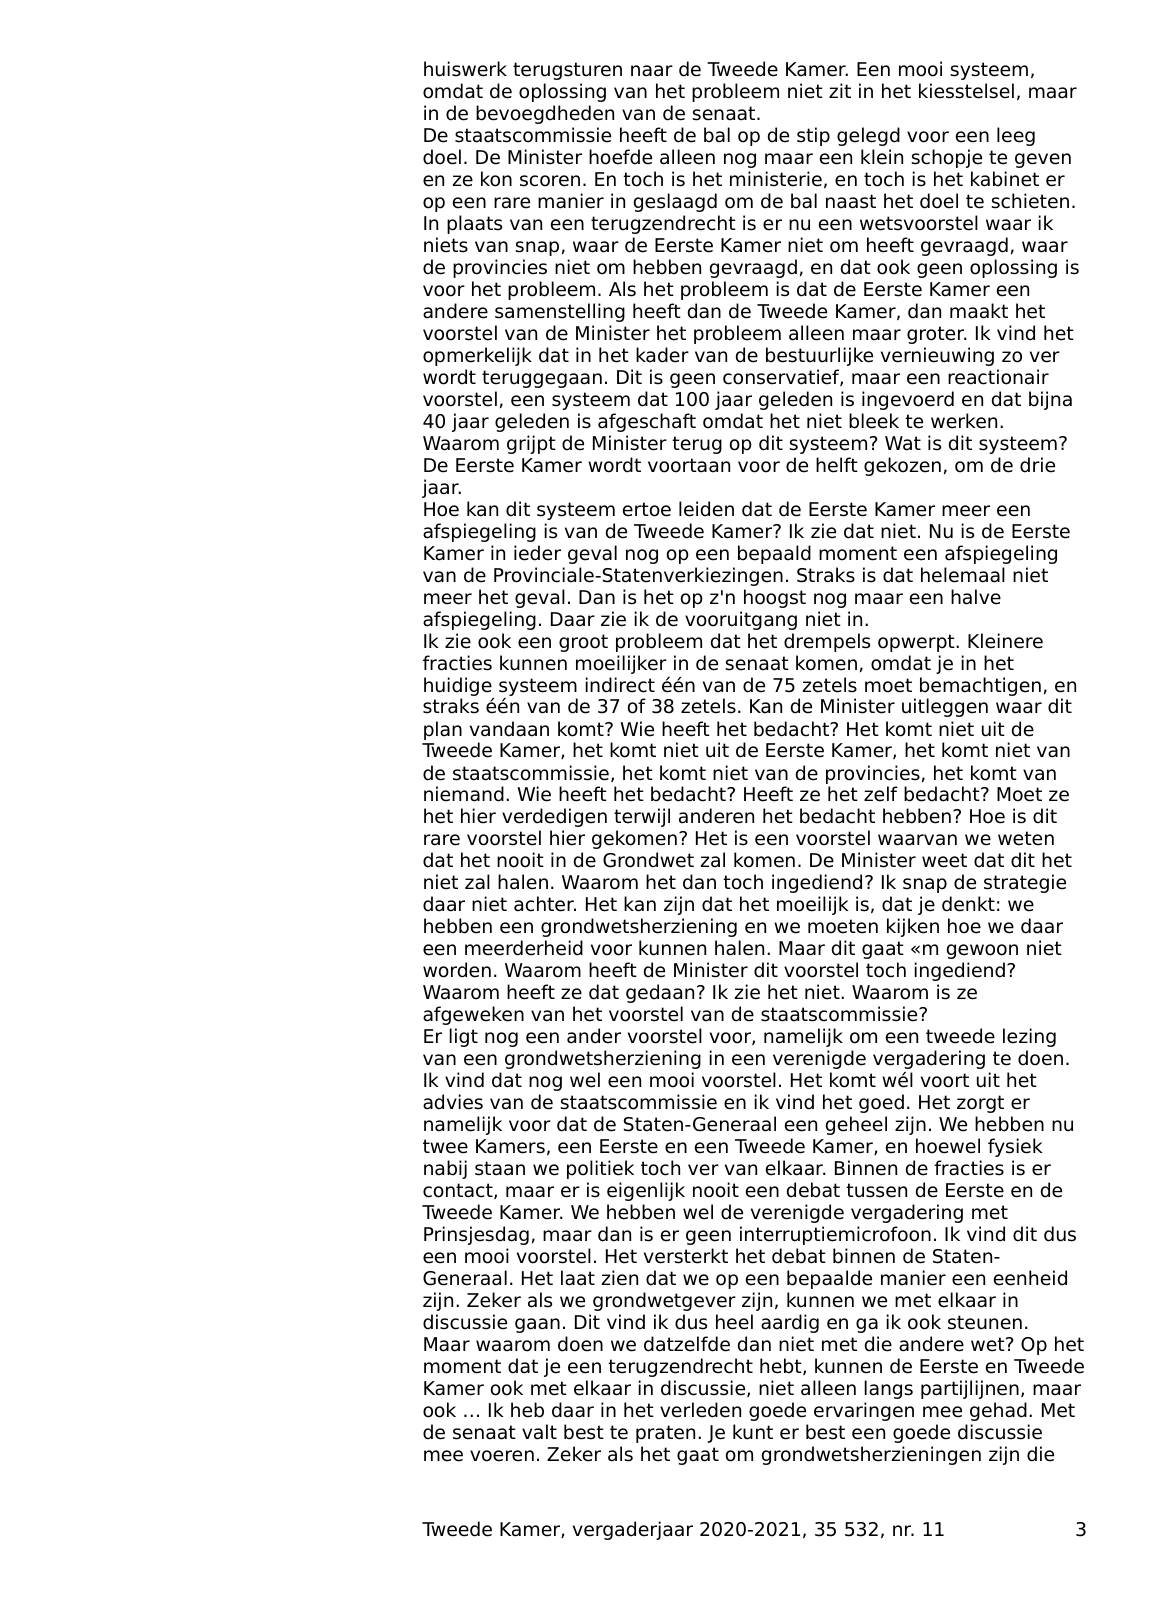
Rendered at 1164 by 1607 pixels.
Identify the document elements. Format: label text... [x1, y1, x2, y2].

text Hoe kan dit systeem ertoe leiden dat de Eerste Kamer meer een afspiegeling is van de Tweede Kamer? Ik zie dat niet. Nu is de Eerste Kamer in ieder geval nog op een bepaald moment een afspiegeling van de Provinciale-Statenverkiezingen. Straks is dat helemaal niet meer het geval. Dan is het op z'n hoogst nog maar een halve afspiegeling. Daar zie ik de vooruitgang niet in. [422, 499, 1087, 631]
text huiswerk terugsturen naar de Tweede Kamer. Een mooi systeem, omdat de oplossing van het probleem niet zit in het kiesstelsel, maar in de bevoegdheden van de senaat. [422, 59, 1087, 125]
text Maar waarom doen we datzelfde dan niet met die andere wet? Op het moment dat je een terugzendrecht hebt, kunnen de Eerste en Tweede Kamer ook met elkaar in discussie, niet alleen langs partijlijnen, maar ook … Ik heb daar in het verleden goede ervaringen mee gehad. Met de senaat valt best te praten. Je kunt er best een goede discussie mee voeren. Zeker als het gaat om grondwetsherzieningen zijn die [422, 1334, 1087, 1466]
text Ik zie ook een groot probleem dat het drempels opwerpt. Kleinere fracties kunnen moeilijker in de senaat komen, omdat je in het huidige systeem indirect één van de 75 zetels moet bemachtigen, en straks één van de 37 of 38 zetels. Kan de Minister uitleggen waar dit plan vandaan komt? Wie heeft het bedacht? Het komt niet uit de Tweede Kamer, het komt niet uit de Eerste Kamer, het komt niet van de staatscommissie, het komt niet van de provincies, het komt van niemand. Wie heeft het bedacht? Heeft ze het zelf bedacht? Moet ze het hier verdedigen terwijl anderen het bedacht hebben? Hoe is dit rare voorstel hier gekomen? Het is een voorstel waarvan we weten dat het nooit in de Grondwet zal komen. De Minister weet dat dit het niet zal halen. Waarom het dan toch ingediend? Ik snap de strategie daar niet achter. Het kan zijn dat het moeilijk is, dat je denkt: we hebben een grondwetsherziening en we moeten kijken hoe we daar een meerderheid voor kunnen halen. Maar dit gaat «m gewoon niet worden. Waarom heeft de Minister dit voorstel toch ingediend? Waarom heeft ze dat gedaan? Ik zie het niet. Waarom is ze afgeweken van het voorstel van de staatscommissie? [422, 631, 1087, 1026]
text Er ligt nog een ander voorstel voor, namelijk om een tweede lezing van een grondwetsherziening in een verenigde vergadering te doen. Ik vind dat nog wel een mooi voorstel. Het komt wél voort uit het advies van de staatscommissie en ik vind het goed. Het zorgt er namelijk voor dat de Staten-Generaal een geheel zijn. We hebben nu twee Kamers, een Eerste en een Tweede Kamer, en hoewel fysiek nabij staan we politiek toch ver van elkaar. Binnen de fracties is er contact, maar er is eigenlijk nooit een debat tussen de Eerste en de Tweede Kamer. We hebben wel de verenigde vergadering met Prinsjesdag, maar dan is er geen interruptiemicrofoon. Ik vind dit dus een mooi voorstel. Het versterkt het debat binnen de Staten-Generaal. Het laat zien dat we op een bepaalde manier een eenheid zijn. Zeker als we grondwetgever zijn, kunnen we met elkaar in discussie gaan. Dit vind ik dus heel aardig en ga ik ook steunen. [422, 1026, 1087, 1334]
text De staatscommissie heeft de bal op de stip gelegd voor een leeg doel. De Minister hoefde alleen nog maar een klein schopje te geven en ze kon scoren. En toch is het ministerie, en toch is het kabinet er op een rare manier in geslaagd om de bal naast het doel te schieten. In plaats van een terugzendrecht is er nu een wetsvoorstel waar ik niets van snap, waar de Eerste Kamer niet om heeft gevraagd, waar de provincies niet om hebben gevraagd, en dat ook geen oplossing is voor het probleem. Als het probleem is dat de Eerste Kamer een andere samenstelling heeft dan de Tweede Kamer, dan maakt het voorstel van de Minister het probleem alleen maar groter. Ik vind het opmerkelijk dat in het kader van de bestuurlijke vernieuwing zo ver wordt teruggegaan. Dit is geen conservatief, maar een reactionair voorstel, een systeem dat 100 jaar geleden is ingevoerd en dat bijna 40 jaar geleden is afgeschaft omdat het niet bleek te werken. Waarom grijpt de Minister terug op dit systeem? Wat is dit systeem? De Eerste Kamer wordt voortaan voor de helft gekozen, om de drie jaar. [422, 125, 1087, 499]
